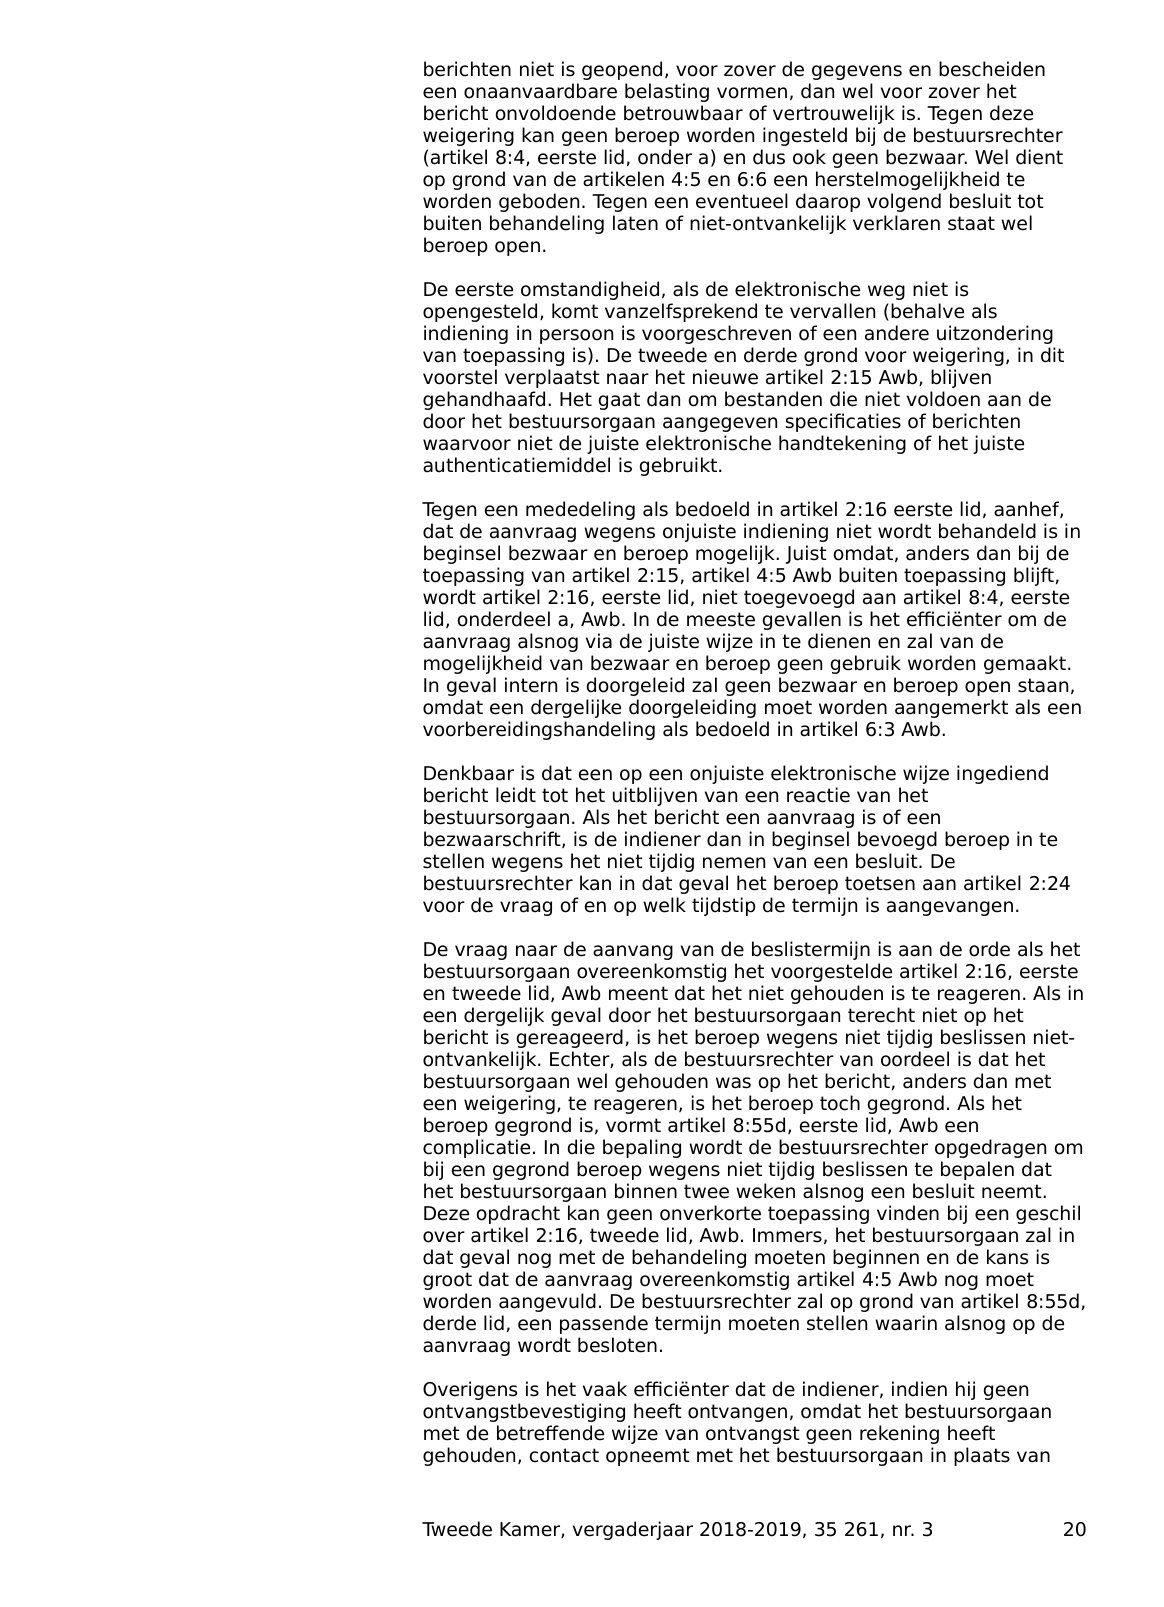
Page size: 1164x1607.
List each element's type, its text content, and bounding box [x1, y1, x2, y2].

text Tegen een mededeling als bedoeld in artikel 2:16 eerste lid, aanhef, dat de aanvraag wegens onjuiste indiening niet wordt behandeld is in beginsel bezwaar en beroep mogelijk. Juist omdat, anders dan bij de toepassing van artikel 2:15, artikel 4:5 Awb buiten toepassing blijft, wordt artikel 2:16, eerste lid, niet toegevoegd aan artikel 8:4, eerste lid, onderdeel a, Awb. In de meeste gevallen is het efficiënter om de aanvraag alsnog via de juiste wijze in te dienen en zal van de mogelijkheid van bezwaar en beroep geen gebruik worden gemaakt. In geval intern is doorgeleid zal geen bezwaar en beroep open staan, omdat een dergelijke doorgeleiding moet worden aangemerkt als een voorbereidingshandeling als bedoeld in artikel 6:3 Awb. [422, 499, 1087, 741]
text berichten niet is geopend, voor zover de gegevens en bescheiden een onaanvaardbare belasting vormen, dan wel voor zover het bericht onvoldoende betrouwbaar of vertrouwelijk is. Tegen deze weigering kan geen beroep worden ingesteld bij de bestuursrechter (artikel 8:4, eerste lid, onder a) en dus ook geen bezwaar. Wel dient op grond van de artikelen 4:5 en 6:6 een herstelmogelijkheid te worden geboden. Tegen een eventueel daarop volgend besluit tot buiten behandeling laten of niet-ontvankelijk verklaren staat wel beroep open. [422, 59, 1087, 257]
text De eerste omstandigheid, als de elektronische weg niet is opengesteld, komt vanzelfsprekend te vervallen (behalve als indiening in persoon is voorgeschreven of een andere uitzondering van toepassing is). De tweede en derde grond voor weigering, in dit voorstel verplaatst naar het nieuwe artikel 2:15 Awb, blijven gehandhaafd. Het gaat dan om bestanden die niet voldoen aan de door het bestuursorgaan aangegeven specificaties of berichten waarvoor niet de juiste elektronische handtekening of het juiste authenticatiemiddel is gebruikt. [422, 279, 1087, 477]
text Denkbaar is dat een op een onjuiste elektronische wijze ingediend bericht leidt tot het uitblijven van een reactie van het bestuursorgaan. Als het bericht een aanvraag is of een bezwaarschrift, is de indiener dan in beginsel bevoegd beroep in te stellen wegens het niet tijdig nemen van een besluit. De bestuursrechter kan in dat geval het beroep toetsen aan artikel 2:24 voor de vraag of en op welk tijdstip de termijn is aangevangen. [422, 763, 1087, 917]
text Overigens is het vaak efficiënter dat de indiener, indien hij geen ontvangstbevestiging heeft ontvangen, omdat het bestuursorgaan met de betreffende wijze van ontvangst geen rekening heeft gehouden, contact opneemt met het bestuursorgaan in plaats van [422, 1379, 1087, 1467]
text De vraag naar de aanvang van de beslistermijn is aan de orde als het bestuursorgaan overeenkomstig het voorgestelde artikel 2:16, eerste en tweede lid, Awb meent dat het niet gehouden is te reageren. Als in een dergelijk geval door het bestuursorgaan terecht niet op het bericht is gereageerd, is het beroep wegens niet tijdig beslissen niet-ontvankelijk. Echter, als de bestuursrechter van oordeel is dat het bestuursorgaan wel gehouden was op het bericht, anders dan met een weigering, te reageren, is het beroep toch gegrond. Als het beroep gegrond is, vormt artikel 8:55d, eerste lid, Awb een complicatie. In die bepaling wordt de bestuursrechter opgedragen om bij een gegrond beroep wegens niet tijdig beslissen te bepalen dat het bestuursorgaan binnen twee weken alsnog een besluit neemt. Deze opdracht kan geen onverkorte toepassing vinden bij een geschil over artikel 2:16, tweede lid, Awb. Immers, het bestuursorgaan zal in dat geval nog met de behandeling moeten beginnen en de kans is groot dat de aanvraag overeenkomstig artikel 4:5 Awb nog moet worden aangevuld. De bestuursrechter zal op grond van artikel 8:55d, derde lid, een passende termijn moeten stellen waarin alsnog op de aanvraag wordt besloten. [422, 939, 1087, 1357]
